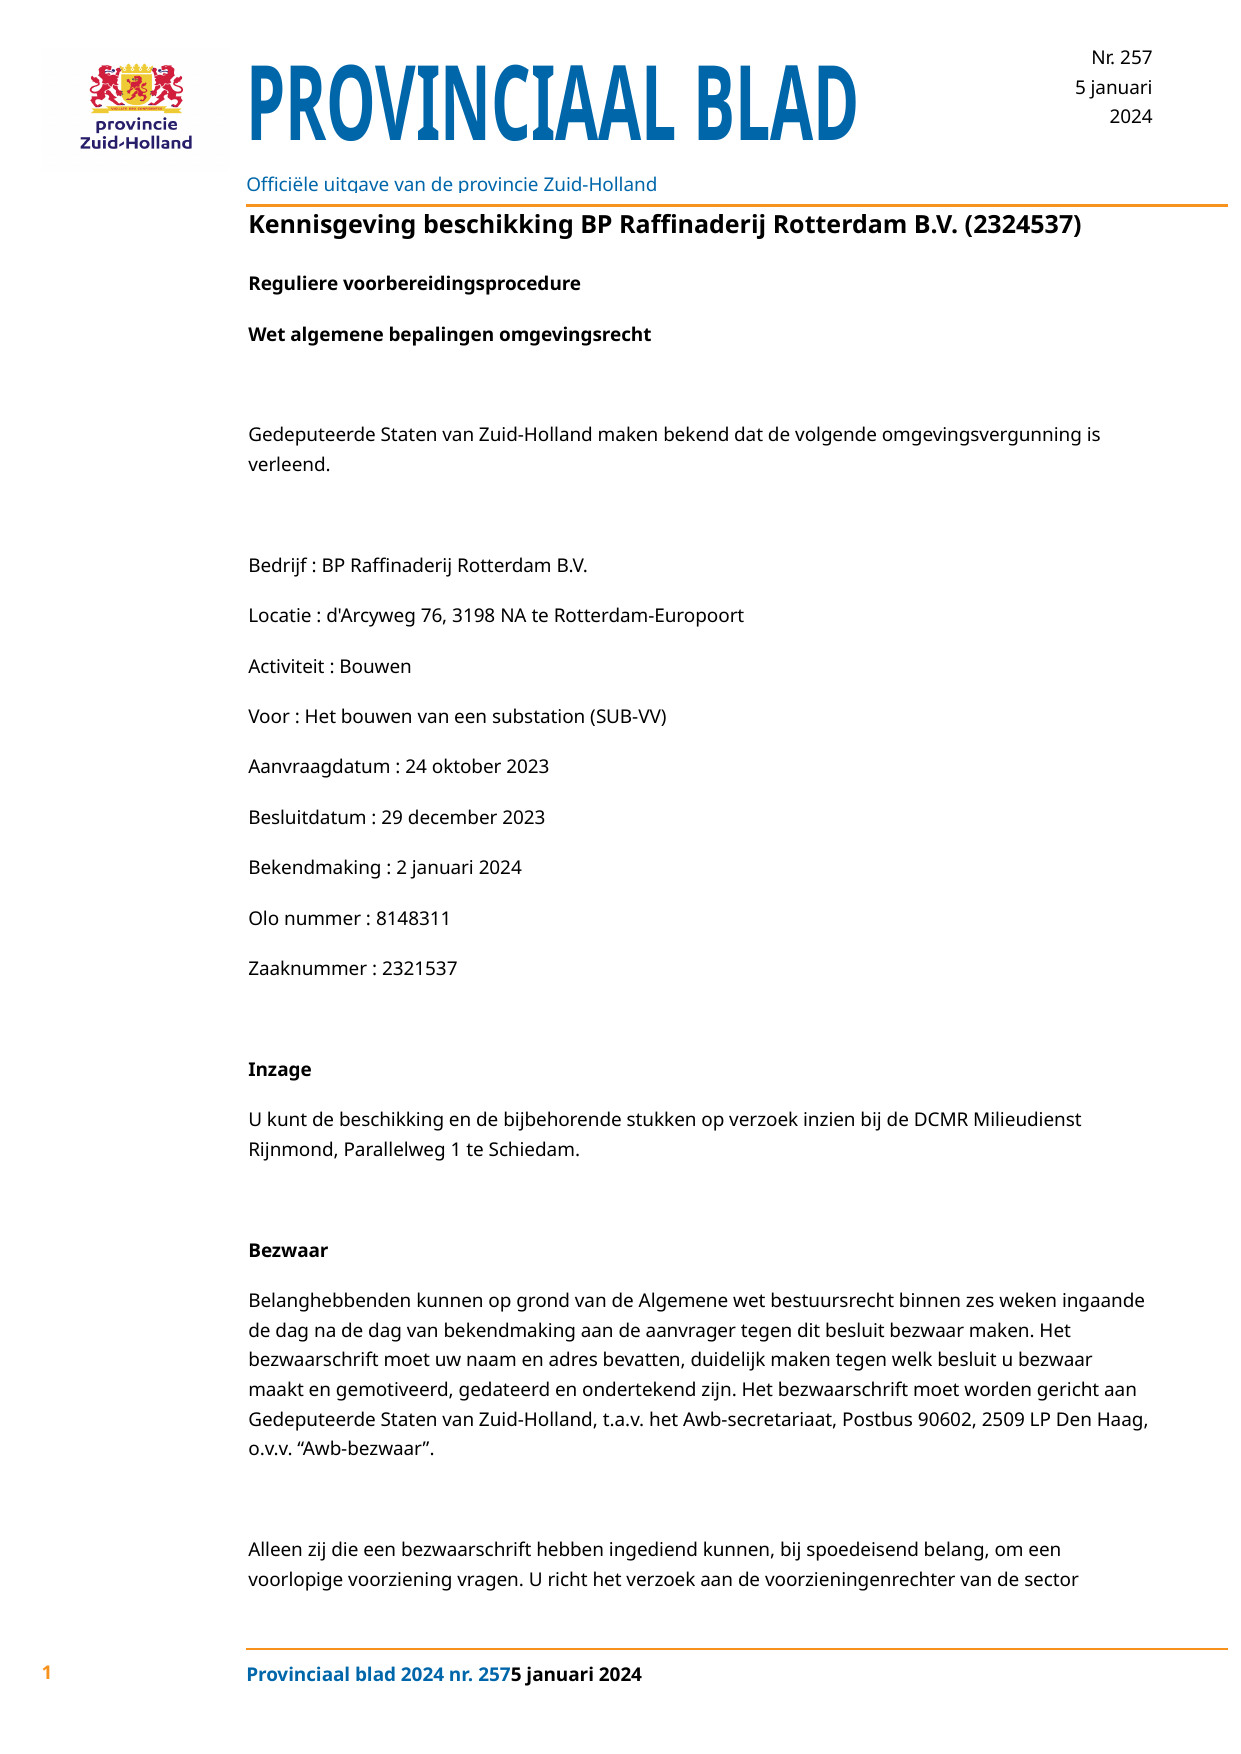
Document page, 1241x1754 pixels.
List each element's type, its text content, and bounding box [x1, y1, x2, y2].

text Zaaknummer : 2321537 [248, 955, 1152, 981]
text Besluitdatum : 29 december 2023 [248, 804, 1152, 830]
text Wet algemene bepalingen omgevingsrecht [248, 321, 1152, 346]
text Alleen zij die een bezwaarschrift hebben ingediend kunnen, bij spoedeisend belang, om een voorlopige voorziening vragen. U richt het verzoek aan de voorzieningenrechter van de sector [248, 1536, 1152, 1591]
text Aanvraagdatum : 24 oktober 2023 [248, 754, 1152, 779]
text Kennisgeving beschikking BP Raffinaderij Rotterdam B.V. (2324537) [248, 207, 1152, 241]
text Bezwaar [248, 1237, 1152, 1263]
text Inzage [248, 1056, 1152, 1082]
text Olo nummer : 8148311 [248, 905, 1152, 931]
text Belanghebbenden kunnen op grond van de Algemene wet bestuursrecht binnen zes weken ingaande de dag na de dag van bekendmaking aan de aanvrager tegen dit besluit bezwaar maken. Het bezwaarschrift moet uw naam en adres bevatten, duidelijk maken tegen welk besluit u bezwaar maakt en gemotiveerd, gedateerd en ondertekend zijn. Het bezwaarschrift moet worden gericht aan Gedeputeerde Staten van Zuid-Holland, t.a.v. het Awb-secretariaat, Postbus 90602, 2509 LP Den Haag, o.v.v. “Awb-bezwaar”. [248, 1287, 1152, 1461]
text Activiteit : Bouwen [248, 653, 1152, 678]
text Locatie : d'Arcyweg 76, 3198 NA te Rotterdam-Europoort [248, 602, 1152, 628]
text Reguliere voorbereidingsprocedure [248, 270, 1152, 296]
picture [41, 47, 231, 172]
text U kunt de beschikking en de bijbehorende stukken op verzoek inzien bij de DCMR Milieudienst Rijnmond, Parallelweg 1 te Schiedam. [248, 1107, 1152, 1162]
text Gedeputeerde Staten van Zuid-Holland maken bekend dat de volgende omgevingsvergunning is verleend. [248, 422, 1152, 477]
text Voor : Het bouwen van een substation (SUB-VV) [248, 703, 1152, 729]
text Bedrijf : BP Raffinaderij Rotterdam B.V. [248, 552, 1152, 578]
text Bekendmaking : 2 januari 2024 [248, 854, 1152, 880]
